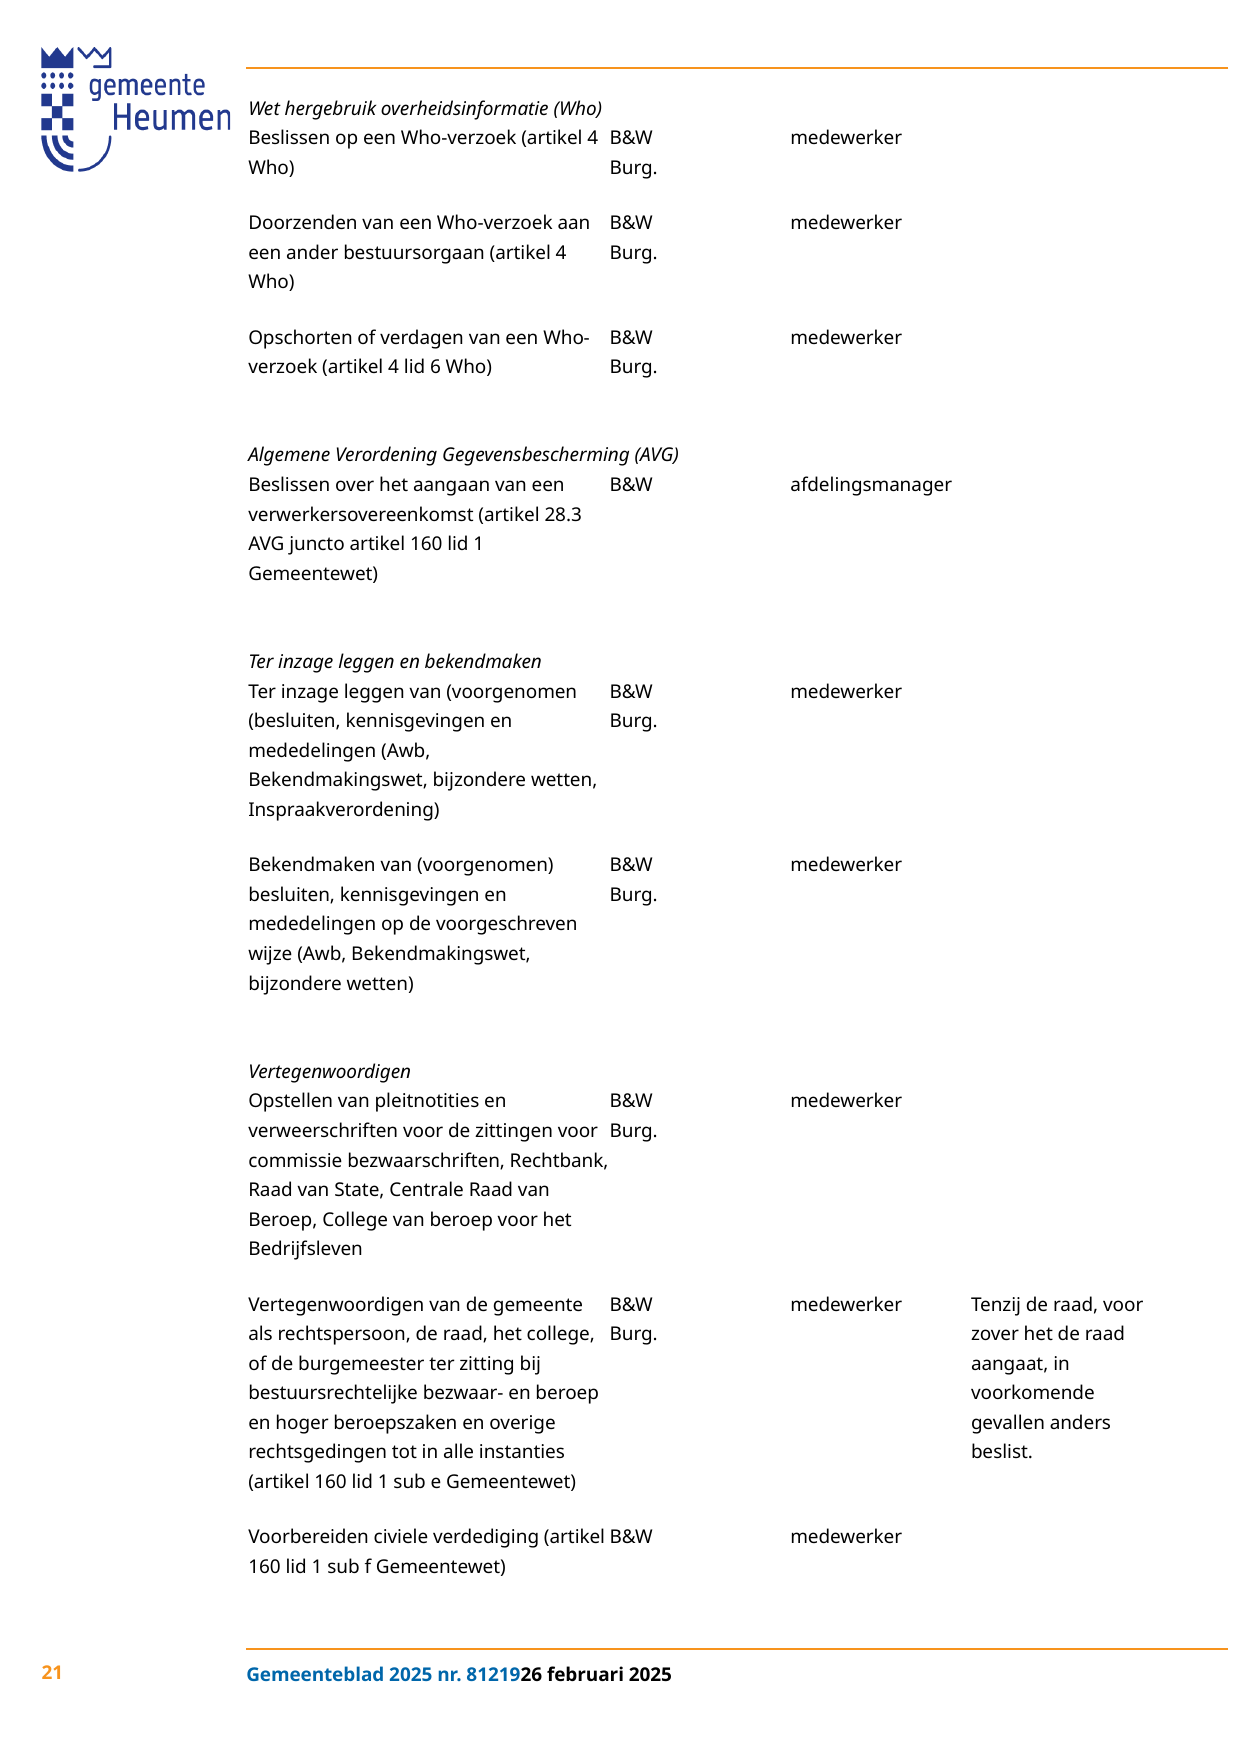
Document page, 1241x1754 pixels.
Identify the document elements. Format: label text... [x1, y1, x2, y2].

table_cell [971, 1524, 1152, 1608]
table_header B&W Burg. [609, 1088, 790, 1291]
text Vertegenwoordigen [248, 1058, 1152, 1084]
table_cell Vertegenwoordigen van de gemeente als rechtspersoon, de raad, het college, of de burgemeester ter zitting bij bestuursrechtelijke bezwaar- en beroep en hoger beroepszaken en overige rechtsgedingen tot in alle instanties (artikel 160 lid 1 sub e Gemeentewet) [248, 1291, 609, 1524]
table_cell [971, 324, 1152, 409]
table_cell medewerker [790, 1524, 971, 1608]
table_cell B&W Burg. [609, 324, 790, 409]
table_header B&W Burg. [609, 125, 790, 209]
table_header medewerker [790, 125, 971, 209]
table_header [971, 125, 1152, 209]
table_cell Bekendmaken van (voorgenomen) besluiten, kennisgevingen en mededelingen op de voorgeschreven wijze (Awb, Bekendmakingswet, bijzondere wetten) [248, 851, 609, 1025]
table_header medewerker [790, 1088, 971, 1291]
table_cell Voorbereiden civiele verdediging (artikel 160 lid 1 sub f Gemeentewet) [248, 1524, 609, 1608]
table_cell medewerker [790, 851, 971, 1025]
table_cell B&W Burg. [609, 1291, 790, 1524]
table_cell medewerker [790, 324, 971, 409]
table_cell [971, 209, 1152, 324]
table_header Opstellen van pleitnotities en verweerschriften voor de zittingen voor commissie bezwaarschriften, Rechtbank, Raad van State, Centrale Raad van Beroep, College van beroep voor het Bedrijfsleven [248, 1088, 609, 1291]
table_cell B&W Burg. [609, 851, 790, 1025]
text Algemene Verordening Gegevensbescherming (AVG) [248, 442, 1152, 467]
table_header [971, 471, 1152, 615]
table_cell Tenzij de raad, voor zover het de raad aangaat, in voorkomende gevallen anders beslist. [971, 1291, 1152, 1524]
table_header [971, 678, 1152, 851]
table_header Beslissen op een Who-verzoek (artikel 4 Who) [248, 125, 609, 209]
table_cell medewerker [790, 209, 971, 324]
table_header Beslissen over het aangaan van een verwerkersovereenkomst (artikel 28.3 AVG juncto artikel 160 lid 1 Gemeentewet) [248, 471, 609, 615]
table_cell B&W [609, 1524, 790, 1608]
table_cell Doorzenden van een Who-verzoek aan een ander bestuursorgaan (artikel 4 Who) [248, 209, 609, 324]
table_header B&W [609, 471, 790, 615]
table_header B&W Burg. [609, 678, 790, 851]
table_header afdelingsmanager [790, 471, 971, 615]
text Ter inzage leggen en bekendmaken [248, 648, 1152, 674]
text Wet hergebruik overheidsinformatie (Who) [248, 95, 1152, 121]
table_header Ter inzage leggen van (voorgenomen (besluiten, kennisgevingen en mededelingen (Awb, Bekendmakingswet, bijzondere wetten, Inspraakverordening) [248, 678, 609, 851]
table_cell [971, 851, 1152, 1025]
table_cell Opschorten of verdagen van een Who-verzoek (artikel 4 lid 6 Who) [248, 324, 609, 409]
table_cell B&W Burg. [609, 209, 790, 324]
table_header medewerker [790, 678, 971, 851]
table_header [971, 1088, 1152, 1291]
picture [41, 47, 231, 172]
table_cell medewerker [790, 1291, 971, 1524]
